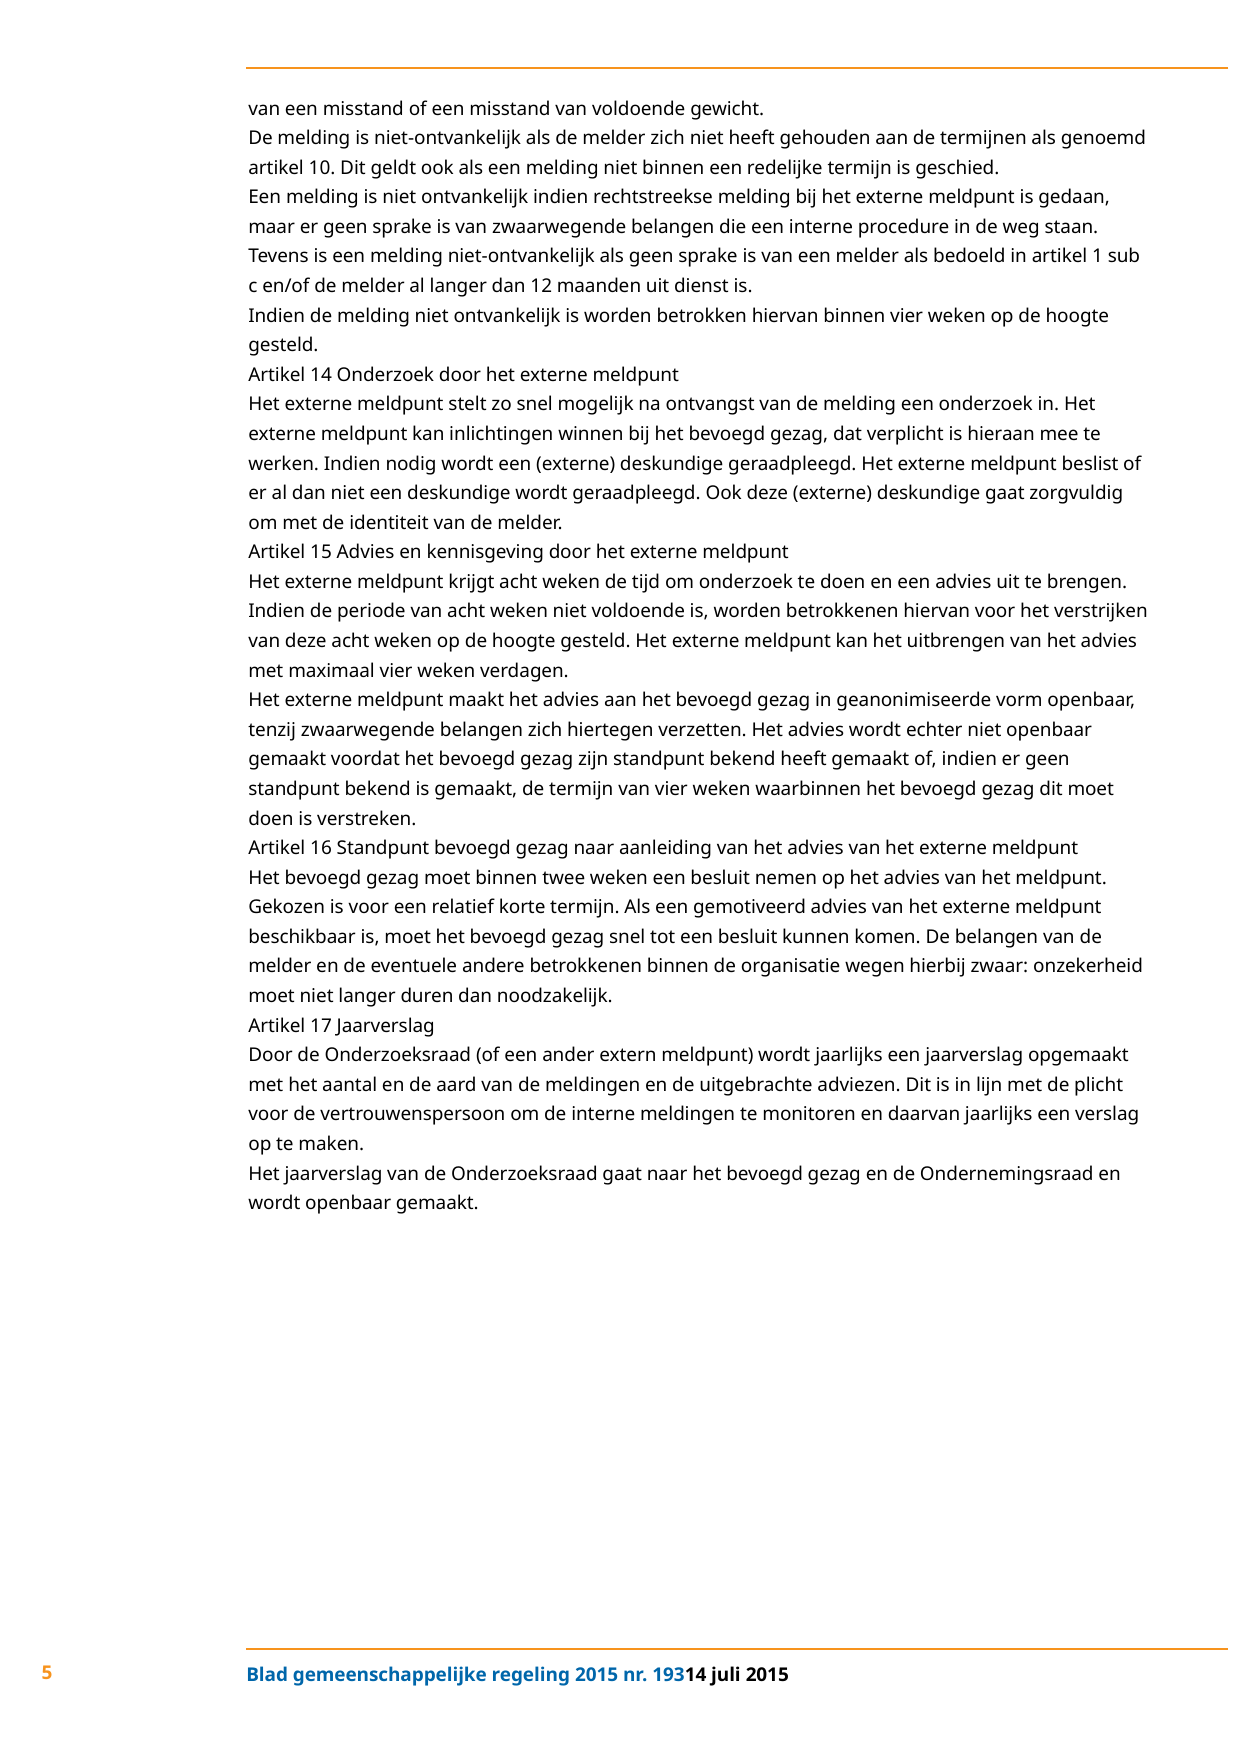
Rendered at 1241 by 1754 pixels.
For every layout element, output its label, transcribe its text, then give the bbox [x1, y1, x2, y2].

text Het bevoegd gezag moet binnen twee weken een besluit nemen op het advies van het meldpunt. Gekozen is voor een relatief korte termijn. Als een gemotiveerd advies van het externe meldpunt beschikbaar is, moet het bevoegd gezag snel tot een besluit kunnen komen. De belangen van de melder en de eventuele andere betrokkenen binnen de organisatie wegen hierbij zwaar: onzekerheid moet niet langer duren dan noodzakelijk. [248, 864, 1152, 1008]
text Door de Onderzoeksraad (of een ander extern meldpunt) wordt jaarlijks een jaarverslag opgemaakt met het aantal en de aard van de meldingen en de uitgebrachte adviezen. Dit is in lijn met de plicht voor de vertrouwenspersoon om de interne meldingen te monitoren en daarvan jaarlijks een verslag op te maken. [248, 1041, 1152, 1156]
text Het jaarverslag van de Onderzoeksraad gaat naar het bevoegd gezag en de Ondernemingsraad en wordt openbaar gemaakt. [248, 1160, 1152, 1215]
text Het externe meldpunt krijgt acht weken de tijd om onderzoek te doen en een advies uit te brengen. Indien de periode van acht weken niet voldoende is, worden betrokkenen hiervan voor het verstrijken van deze acht weken op de hoogte gesteld. Het externe meldpunt kan het uitbrengen van het advies met maximaal vier weken verdagen. [248, 568, 1152, 683]
text Artikel 14 Onderzoek door het externe meldpunt [248, 361, 1152, 387]
text Artikel 17 Jaarverslag [248, 1012, 1152, 1038]
text Artikel 16 Standpunt bevoegd gezag naar aanleiding van het advies van het externe meldpunt [248, 834, 1152, 860]
text De melding is niet-ontvankelijk als de melder zich niet heeft gehouden aan de termijnen als genoemd artikel 10. Dit geldt ook als een melding niet binnen een redelijke termijn is geschied. [248, 124, 1152, 180]
picture [41, 47, 231, 172]
text Het externe meldpunt stelt zo snel mogelijk na ontvangst van de melding een onderzoek in. Het externe meldpunt kan inlichtingen winnen bij het bevoegd gezag, dat verplicht is hieraan mee te werken. Indien nodig wordt een (externe) deskundige geraadpleegd. Het externe meldpunt beslist of er al dan niet een deskundige wordt geraadpleegd. Ook deze (externe) deskundige gaat zorgvuldig om met de identiteit van de melder. [248, 391, 1152, 535]
text Het externe meldpunt maakt het advies aan het bevoegd gezag in geanonimiseerde vorm openbaar, tenzij zwaarwegende belangen zich hiertegen verzetten. Het advies wordt echter niet openbaar gemaakt voordat het bevoegd gezag zijn standpunt bekend heeft gemaakt of, indien er geen standpunt bekend is gemaakt, de termijn van vier weken waarbinnen het bevoegd gezag dit moet doen is verstreken. [248, 686, 1152, 831]
text Indien de melding niet ontvankelijk is worden betrokken hiervan binnen vier weken op de hoogte gesteld. [248, 302, 1152, 357]
text Een melding is niet ontvankelijk indien rechtstreekse melding bij het externe meldpunt is gedaan, maar er geen sprake is van zwaarwegende belangen die een interne procedure in de weg staan. [248, 183, 1152, 239]
text Tevens is een melding niet-ontvankelijk als geen sprake is van een melder als bedoeld in artikel 1 sub c en/of de melder al langer dan 12 maanden uit dienst is. [248, 243, 1152, 298]
text Artikel 15 Advies en kennisgeving door het externe meldpunt [248, 538, 1152, 564]
text van een misstand of een misstand van voldoende gewicht. [248, 95, 1152, 121]
